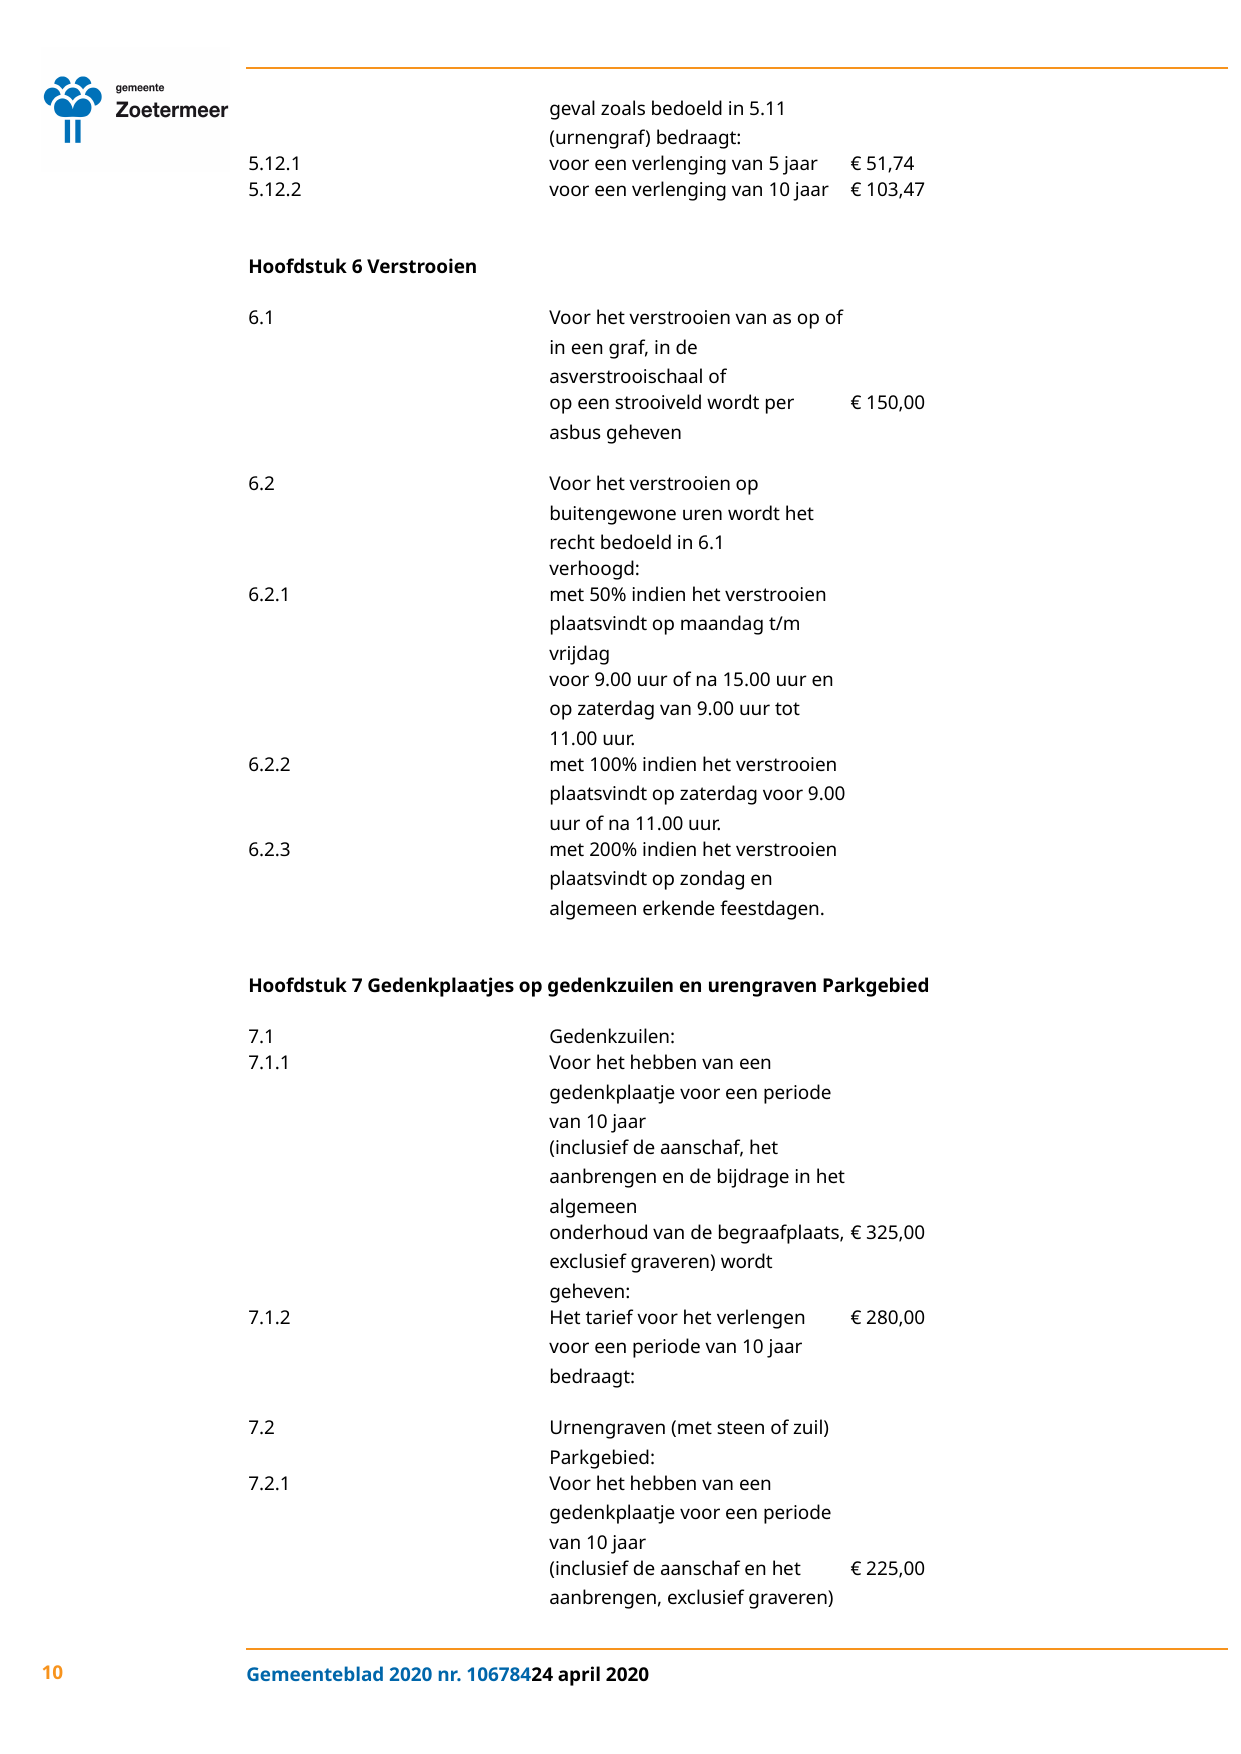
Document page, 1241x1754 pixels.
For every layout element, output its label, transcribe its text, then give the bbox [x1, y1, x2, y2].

table_cell geval zoals bedoeld in 5.11 (urnengraf) bedraagt: [549, 95, 850, 150]
table_cell Voor het hebben van een gedenkplaatje voor een periode van 10 jaar [549, 1049, 850, 1134]
table_cell [549, 946, 850, 972]
table_cell [850, 1470, 1152, 1555]
table_cell [850, 836, 1152, 921]
table_cell Hoofdstuk 6 Verstrooien [248, 253, 1152, 279]
table_cell [850, 581, 1152, 666]
table_cell [248, 998, 549, 1023]
table_cell [248, 1219, 549, 1304]
table_cell Voor het verstrooien op buitengewone uren wordt het recht bedoeld in 6.1 [549, 470, 850, 555]
table_cell (inclusief de aanschaf en het aanbrengen, exclusief graveren) [549, 1555, 850, 1610]
table_cell op een strooiveld wordt per asbus geheven [549, 389, 850, 445]
table_cell [549, 921, 850, 946]
table_cell [850, 202, 1152, 227]
table_cell € 150,00 [850, 389, 1152, 445]
table_cell [248, 95, 549, 150]
table_cell € 225,00 [850, 1555, 1152, 1610]
table_cell € 280,00 [850, 1304, 1152, 1389]
table_cell verhoogd: [549, 555, 850, 581]
table_cell [549, 445, 850, 470]
table_cell [248, 1134, 549, 1219]
table_cell (inclusief de aanschaf, het aanbrengen en de bijdrage in het algemeen [549, 1134, 850, 1219]
table_cell [248, 279, 549, 304]
table_cell [549, 279, 850, 304]
table_cell [850, 751, 1152, 836]
table_cell [248, 445, 549, 470]
table_cell € 325,00 [850, 1219, 1152, 1304]
table_cell onderhoud van de begraafplaats, exclusief graveren) wordt geheven: [549, 1219, 850, 1304]
table_cell [248, 555, 549, 581]
table_cell [248, 946, 549, 972]
table_cell [248, 1389, 549, 1414]
table_cell voor een verlenging van 10 jaar [549, 176, 850, 202]
table_cell Urnengraven (met steen of zuil) Parkgebied: [549, 1415, 850, 1470]
table_cell [248, 202, 549, 227]
table_cell € 103,47 [850, 176, 1152, 202]
table_cell [850, 1415, 1152, 1470]
table_cell [248, 227, 549, 253]
table_cell 6.2 [248, 470, 549, 555]
table_cell [549, 998, 850, 1023]
table_cell € 51,74 [850, 150, 1152, 176]
table_cell [549, 202, 850, 227]
table_cell [850, 1134, 1152, 1219]
table_cell [248, 666, 549, 751]
table_cell [549, 1389, 850, 1414]
table_cell 5.12.1 [248, 150, 549, 176]
table_cell [850, 279, 1152, 304]
table_cell 6.1 [248, 305, 549, 389]
table_cell [850, 95, 1152, 150]
table_cell met 200% indien het verstrooien plaatsvindt op zondag en algemeen erkende feestdagen. [549, 836, 850, 921]
table_cell met 50% indien het verstrooien plaatsvindt op maandag t/m vrijdag [549, 581, 850, 666]
table_cell voor 9.00 uur of na 15.00 uur en op zaterdag van 9.00 uur tot 11.00 uur. [549, 666, 850, 751]
table_cell 6.2.2 [248, 751, 549, 836]
table_cell [248, 921, 549, 946]
table_cell 6.2.3 [248, 836, 549, 921]
table_cell Het tarief voor het verlengen voor een periode van 10 jaar bedraagt: [549, 1304, 850, 1389]
table_cell 7.2 [248, 1415, 549, 1470]
table_cell [850, 1049, 1152, 1134]
table_cell 7.1 [248, 1024, 549, 1049]
table_cell voor een verlenging van 5 jaar [549, 150, 850, 176]
table_cell 6.2.1 [248, 581, 549, 666]
table_cell Voor het hebben van een gedenkplaatje voor een periode van 10 jaar [549, 1470, 850, 1555]
table_cell 5.12.2 [248, 176, 549, 202]
table_cell [549, 227, 850, 253]
table_cell [850, 921, 1152, 946]
table_cell [248, 389, 549, 445]
table_cell [850, 445, 1152, 470]
table_cell met 100% indien het verstrooien plaatsvindt op zaterdag voor 9.00 uur of na 11.00 uur. [549, 751, 850, 836]
table_cell 7.1.1 [248, 1049, 549, 1134]
table_cell 7.2.1 [248, 1470, 549, 1555]
table_cell Hoofdstuk 7 Gedenkplaatjes op gedenkzuilen en urengraven Parkgebied [248, 972, 1152, 998]
table_cell 7.1.2 [248, 1304, 549, 1389]
table_cell [850, 666, 1152, 751]
table_cell [850, 555, 1152, 581]
table_cell [248, 1555, 549, 1610]
table_cell [850, 1024, 1152, 1049]
table_cell [850, 946, 1152, 972]
table_cell Gedenkzuilen: [549, 1024, 850, 1049]
table_cell [850, 1389, 1152, 1414]
picture [41, 47, 231, 172]
table_cell [850, 998, 1152, 1023]
table_cell [850, 227, 1152, 253]
table_cell Voor het verstrooien van as op of in een graf, in de asverstrooischaal of [549, 305, 850, 389]
table_cell [850, 305, 1152, 389]
table_cell [850, 470, 1152, 555]
